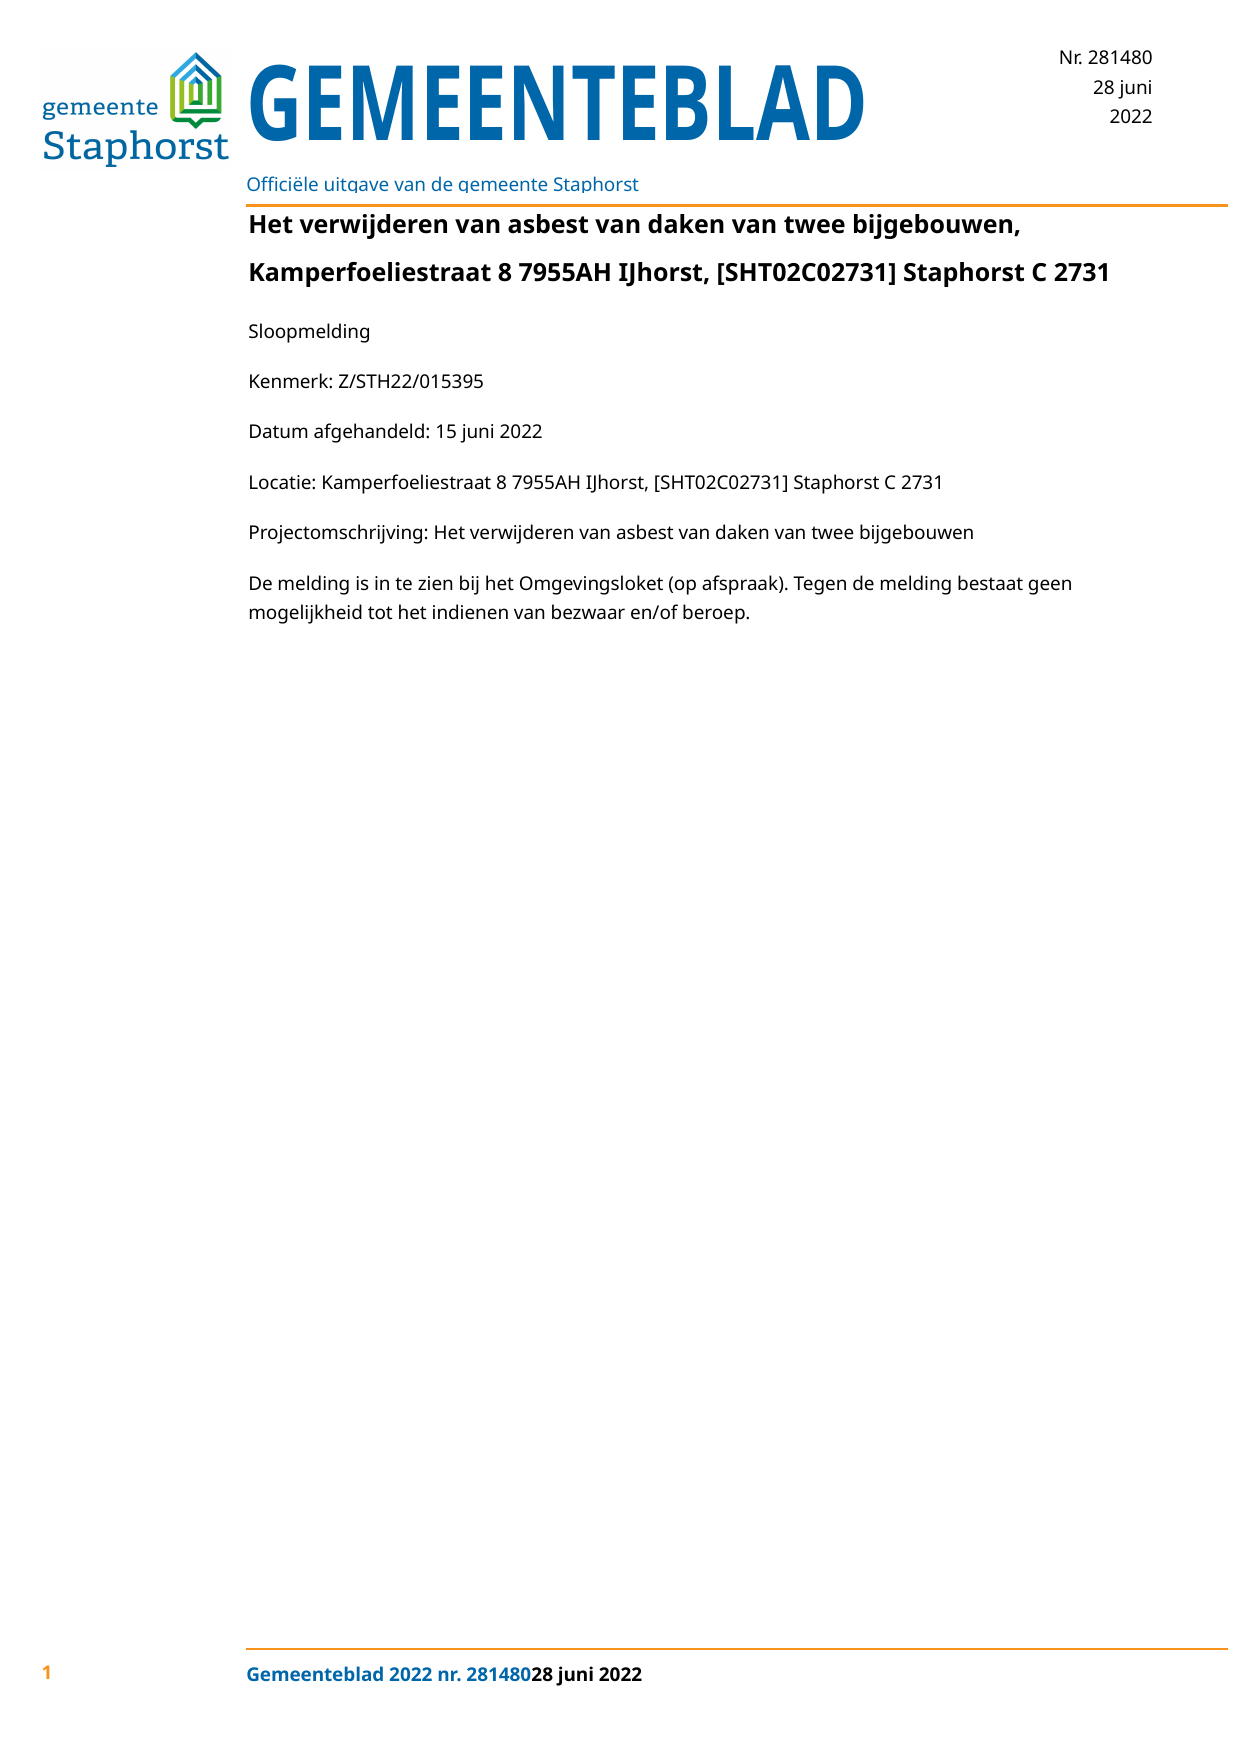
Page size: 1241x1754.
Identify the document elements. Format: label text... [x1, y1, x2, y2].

text Kenmerk: Z/STH22/015395 [248, 368, 1152, 394]
picture [41, 47, 231, 172]
text Sloopmelding [248, 318, 1152, 344]
text Locatie: Kamperfoeliestraat 8 7955AH IJhorst, [SHT02C02731] Staphorst C 2731 [248, 469, 1152, 495]
text Projectomschrijving: Het verwijderen van asbest van daken van twee bijgebouwen [248, 519, 1152, 545]
text Datum afgehandeld: 15 juni 2022 [248, 419, 1152, 444]
text Het verwijderen van asbest van daken van twee bijgebouwen, Kamperfoeliestraat 8 7955AH IJhorst, [SHT02C02731] Staphorst C 2731 [248, 207, 1152, 288]
text De melding is in te zien bij het Omgevingsloket (op afspraak). Tegen de melding bestaat geen mogelijkheid tot het indienen van bezwaar en/of beroep. [248, 570, 1152, 625]
